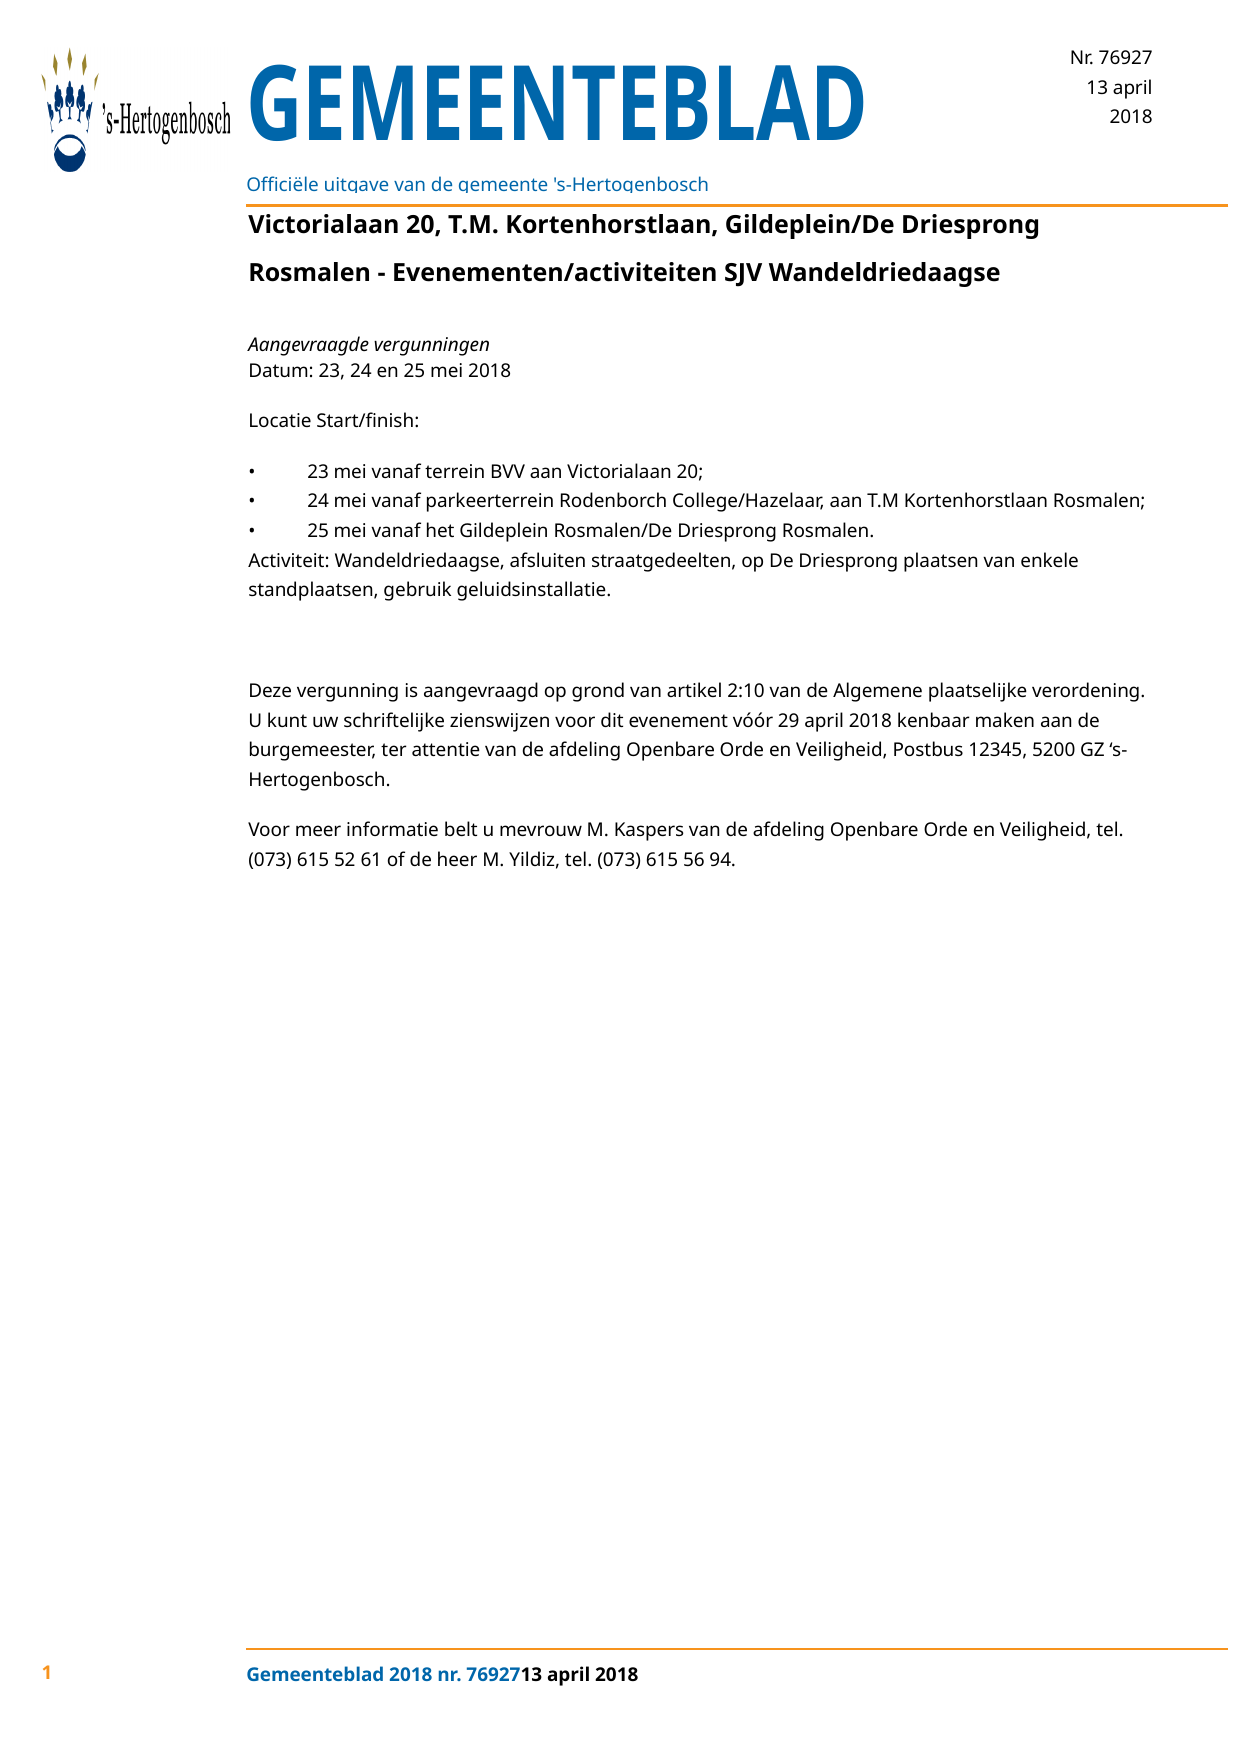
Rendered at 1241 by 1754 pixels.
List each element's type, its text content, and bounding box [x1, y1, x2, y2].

text Activiteit: Wandeldriedaagse, afsluiten straatgedeelten, op De Driesprong plaatsen van enkele standplaatsen, gebruik geluidsinstallatie. [248, 547, 1152, 602]
list 24 mei vanaf parkeerterrein Rodenborch College/Hazelaar, aan T.M Kortenhorstlaan Rosmalen; [248, 488, 1152, 513]
text Aangevraagde vergunningen [248, 331, 1152, 357]
list 23 mei vanaf terrein BVV aan Victorialaan 20; [248, 458, 1152, 484]
text Locatie Start/finish: [248, 408, 1152, 433]
text Datum: 23, 24 en 25 mei 2018 [248, 357, 1152, 383]
text Deze vergunning is aangevraagd op grond van artikel 2:10 van de Algemene plaatselijke verordening. U kunt uw schriftelijke zienswijzen voor dit evenement vóór 29 april 2018 kenbaar maken aan de burgemeester, ter attentie van de afdeling Openbare Orde en Veiligheid, Postbus 12345, 5200 GZ ‘s-Hertogenbosch. [248, 677, 1152, 792]
text Victorialaan 20, T.M. Kortenhorstlaan, Gildeplein/De Driesprong Rosmalen - Evenementen/activiteiten SJV Wandeldriedaagse [248, 207, 1152, 288]
list 25 mei vanaf het Gildeplein Rosmalen/De Driesprong Rosmalen. [248, 517, 1152, 543]
text Voor meer informatie belt u mevrouw M. Kaspers van de afdeling Openbare Orde en Veiligheid, tel. (073) 615 52 61 of de heer M. Yildiz, tel. (073) 615 56 94. [248, 816, 1152, 872]
picture [41, 47, 231, 172]
